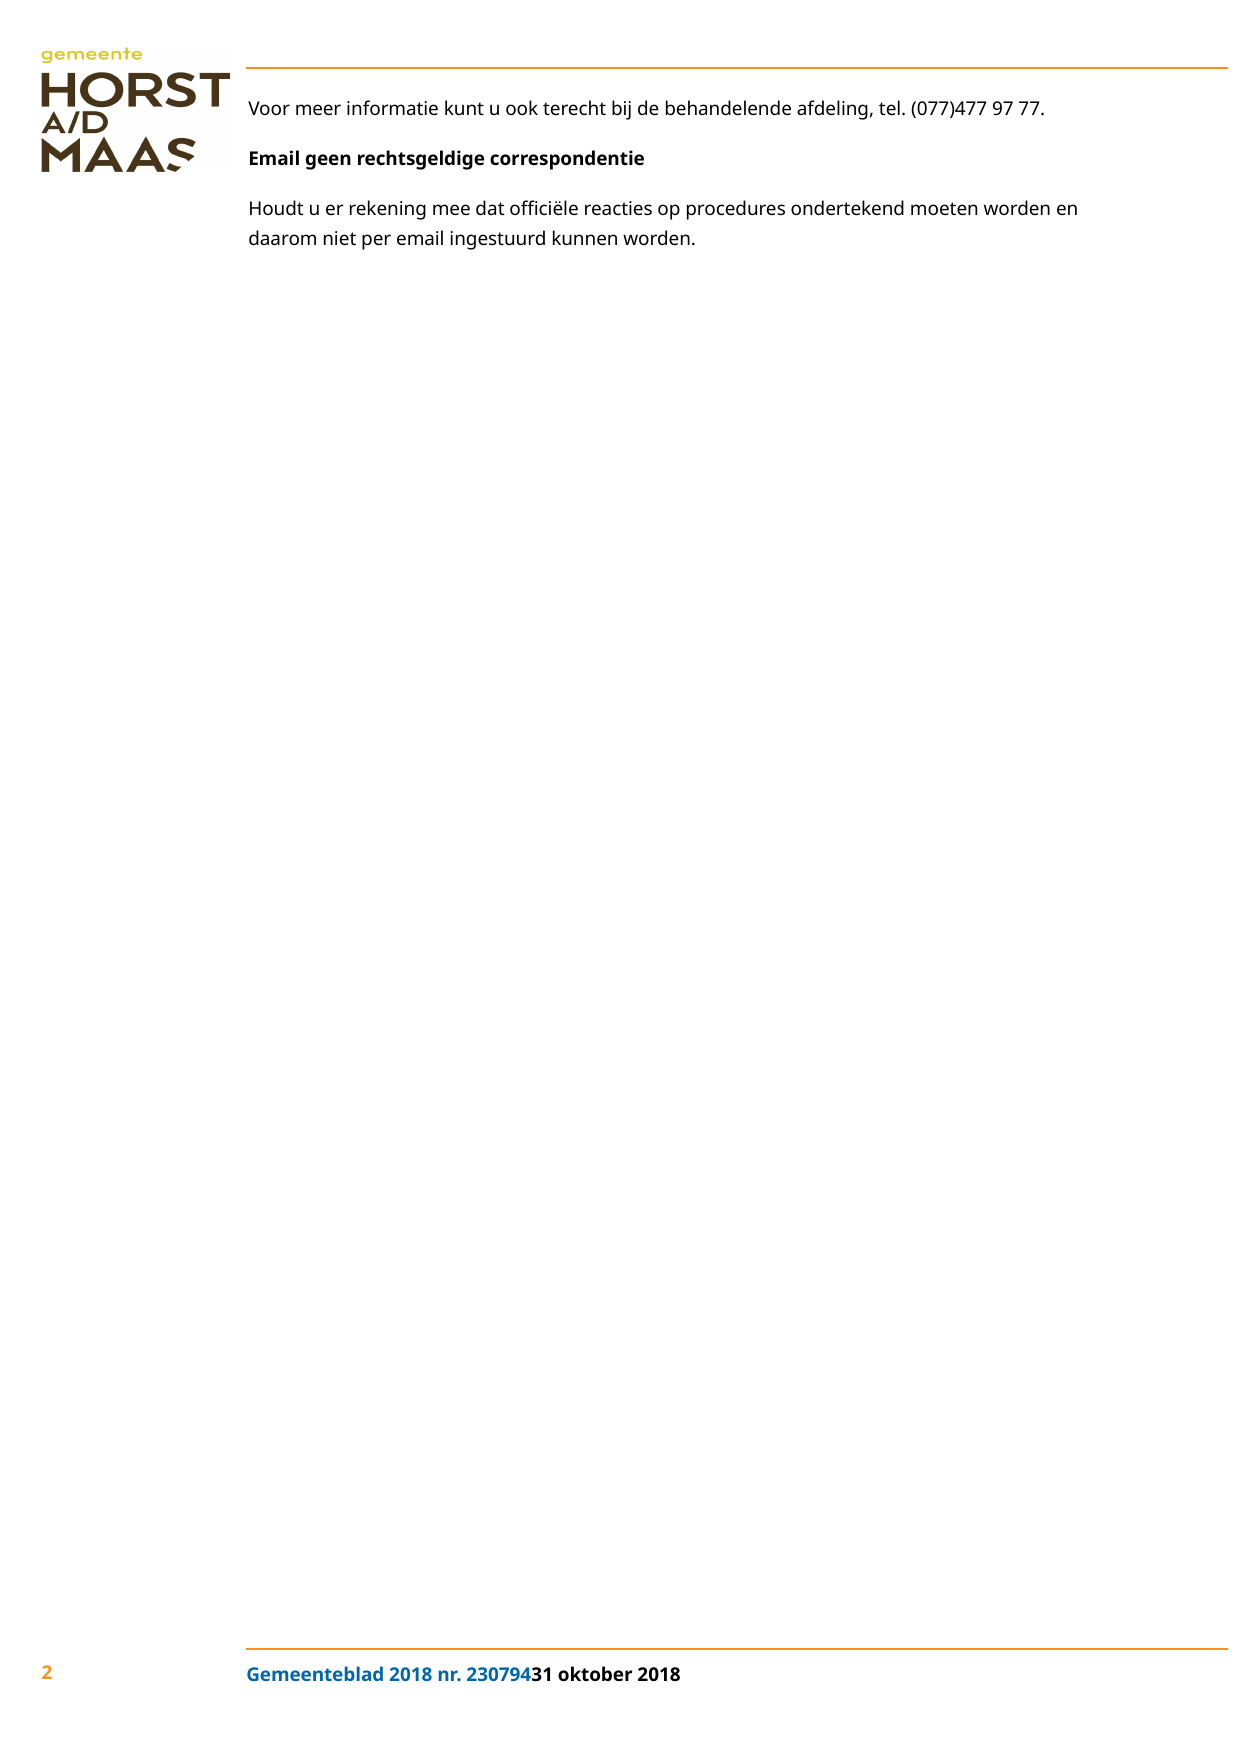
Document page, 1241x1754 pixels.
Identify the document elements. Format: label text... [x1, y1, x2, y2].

text Email geen rechtsgeldige correspondentie [248, 145, 1152, 171]
text Voor meer informatie kunt u ook terecht bij de behandelende afdeling, tel. (077)477 97 77. [248, 95, 1152, 121]
picture [41, 47, 231, 172]
text Houdt u er rekening mee dat officiële reacties op procedures ondertekend moeten worden en daarom niet per email ingestuurd kunnen worden. [248, 196, 1152, 251]
